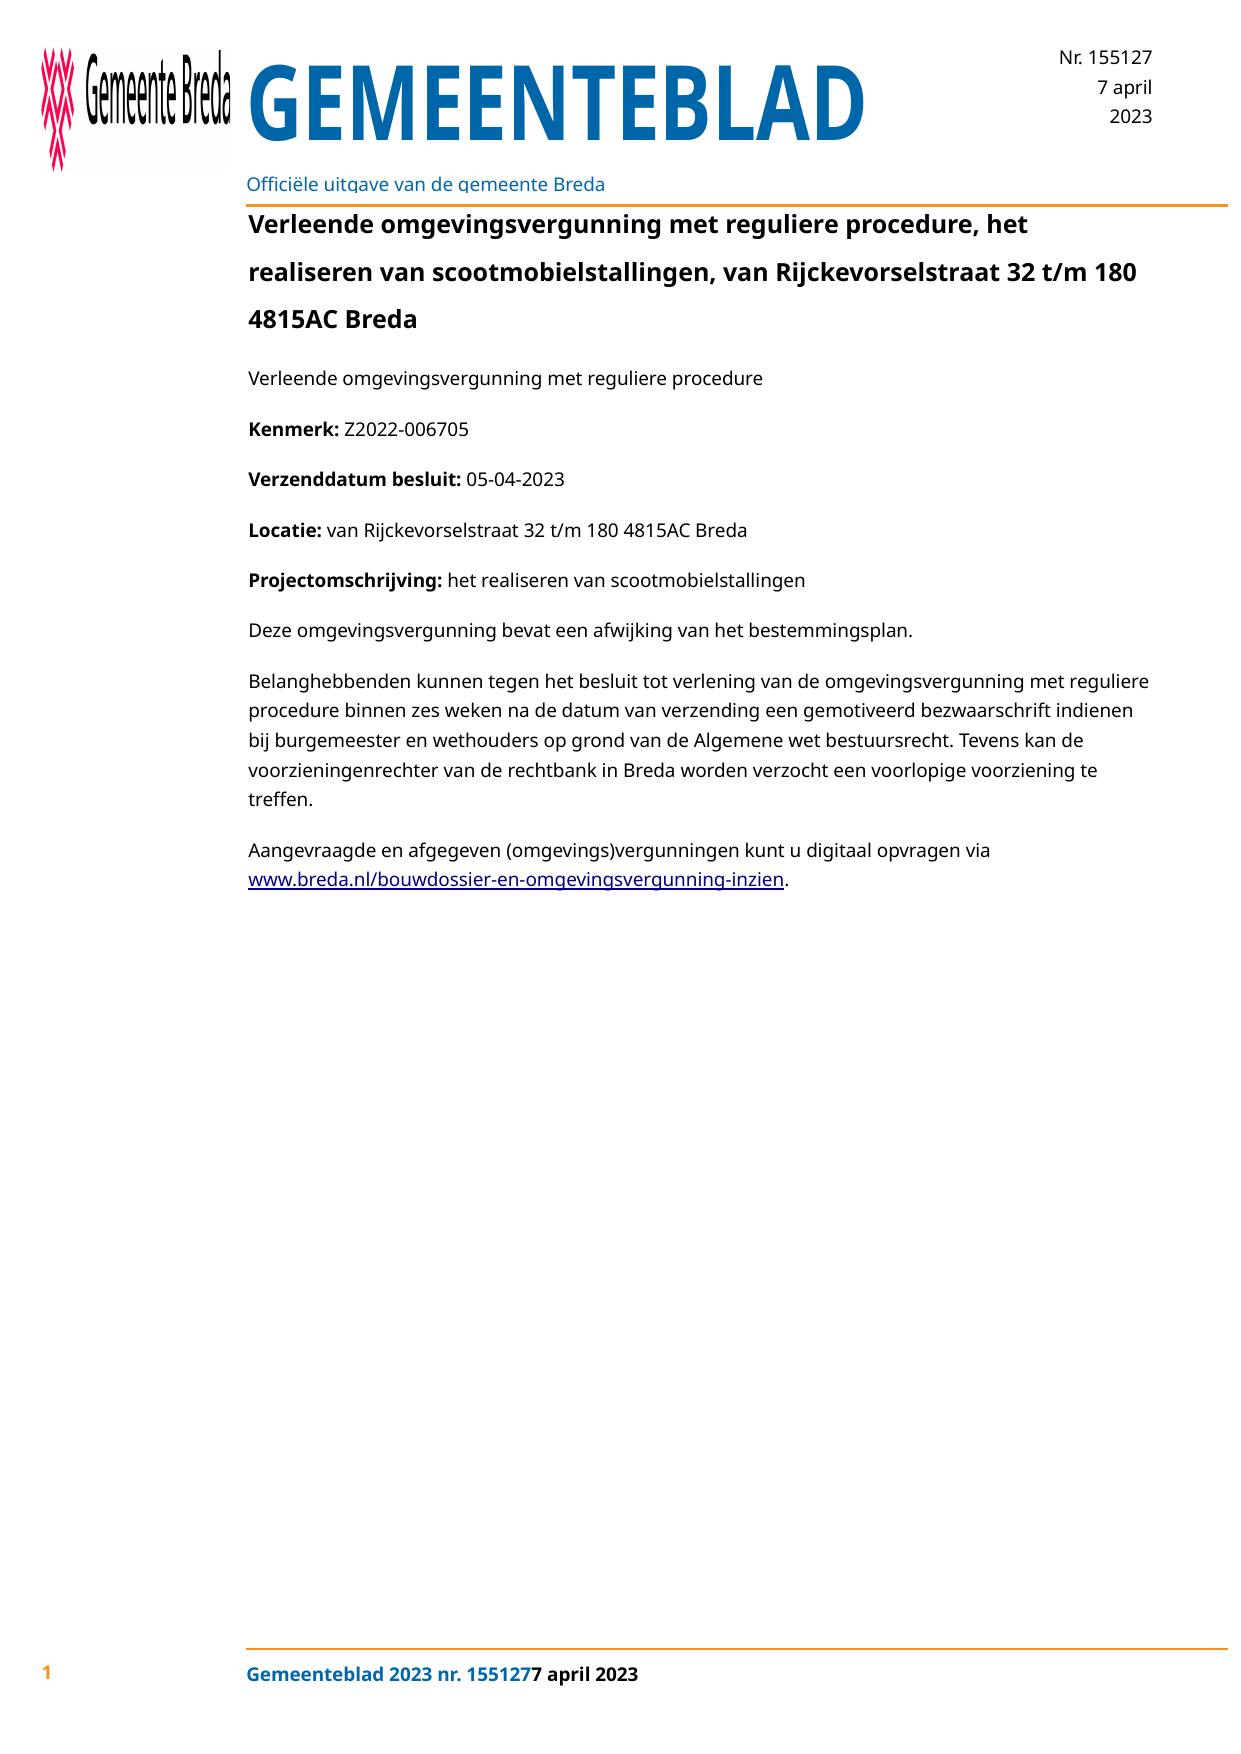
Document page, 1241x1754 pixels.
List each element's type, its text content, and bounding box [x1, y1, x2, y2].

text Kenmerk: Z2022-006705 [248, 416, 1152, 442]
text Verleende omgevingsvergunning met reguliere procedure [248, 366, 1152, 391]
text Verleende omgevingsvergunning met reguliere procedure, het realiseren van scootmobielstallingen, van Rijckevorselstraat 32 t/m 180 4815AC Breda [248, 207, 1152, 336]
text Deze omgevingsvergunning bevat een afwijking van het bestemmingsplan. [248, 618, 1152, 643]
picture [41, 47, 231, 172]
text Verzenddatum besluit: 05-04-2023 [248, 466, 1152, 492]
text Belanghebbenden kunnen tegen het besluit tot verlening van de omgevingsvergunning met reguliere procedure binnen zes weken na de datum van verzending een gemotiveerd bezwaarschrift indienen bij burgemeester en wethouders op grond van de Algemene wet bestuursrecht. Tevens kan de voorzieningenrechter van de rechtbank in Breda worden verzocht een voorlopige voorziening te treffen. [248, 668, 1152, 812]
text Aangevraagde en afgegeven (omgevings)vergunningen kunt u digitaal opvragen via www.breda.nl/bouwdossier-en-omgevingsvergunning-inzien. [248, 837, 1152, 892]
text Projectomschrijving: het realiseren van scootmobielstallingen [248, 567, 1152, 593]
text Locatie: van Rijckevorselstraat 32 t/m 180 4815AC Breda [248, 517, 1152, 542]
